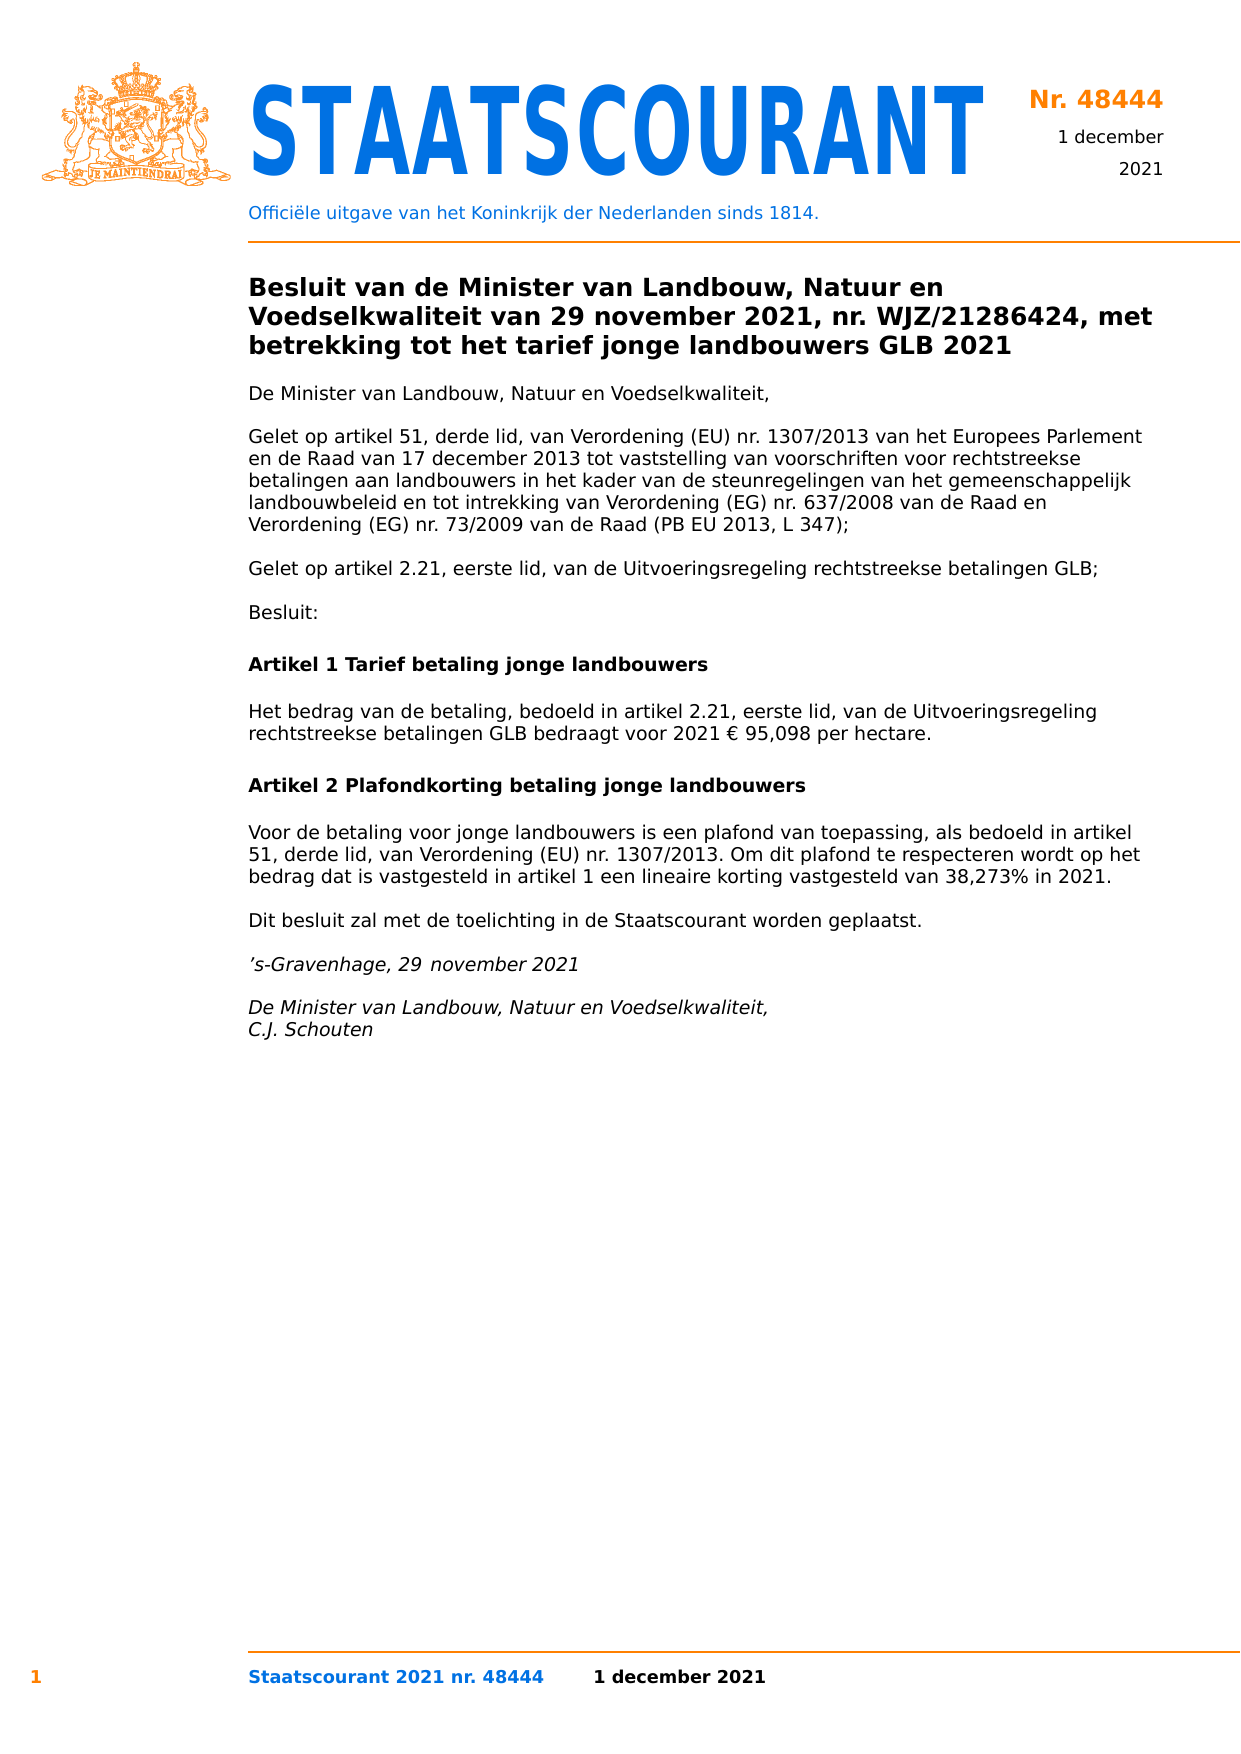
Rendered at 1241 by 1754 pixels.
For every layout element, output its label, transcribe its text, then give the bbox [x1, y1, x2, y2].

text Gelet op artikel 2.21, eerste lid, van de Uitvoeringsregeling rechtstreekse betalingen GLB; [248, 558, 1163, 580]
text Besluit: [248, 602, 1163, 624]
text ’s-Gravenhage, 29 november 2021 [248, 953, 1163, 975]
subtitle Besluit van de Minister van Landbouw, Natuur en Voedselkwaliteit van 29 november 2021, nr. WJZ/21286424, met betrekking tot het tarief jonge landbouwers GLB 2021 [248, 273, 1163, 361]
table_header [25, 62, 248, 241]
table_header STAATSCOURANT [248, 62, 998, 203]
picture [41, 62, 231, 186]
text Gelet op artikel 51, derde lid, van Verordening (EU) nr. 1307/2013 van het Europees Parlement en de Raad van 17 december 2013 tot vaststelling van voorschriften voor rechtstreekse betalingen aan landbouwers in het kader van de steunregelingen van het gemeenschappelijk landbouwbeleid en tot intrekking van Verordening (EG) nr. 637/2008 van de Raad en Verordening (EG) nr. 73/2009 van de Raad (PB EU 2013, L 347); [248, 426, 1163, 536]
table_cell 1 december [998, 121, 1240, 153]
text De Minister van Landbouw, Natuur en Voedselkwaliteit, [248, 382, 1163, 404]
subtitle Artikel 2 Plafondkorting betaling jonge landbouwers [248, 775, 1163, 797]
table_cell Officiële uitgave van het Koninkrijk der Nederlanden sinds 1814. [248, 203, 1240, 241]
text De Minister van Landbouw, Natuur en Voedselkwaliteit, C.J. Schouten [248, 997, 1163, 1041]
text Het bedrag van de betaling, bedoeld in artikel 2.21, eerste lid, van de Uitvoeringsregeling rechtstreekse betalingen GLB bedraagt voor 2021 € 95,098 per hectare. [248, 701, 1163, 745]
table_header Nr. 48444 [998, 62, 1240, 121]
text Voor de betaling voor jonge landbouwers is een plafond van toepassing, als bedoeld in artikel 51, derde lid, van Verordening (EU) nr. 1307/2013. Om dit plafond te respecteren wordt op het bedrag dat is vastgesteld in artikel 1 een lineaire korting vastgesteld van 38,273% in 2021. [248, 822, 1163, 888]
subtitle Artikel 1 Tarief betaling jonge landbouwers [248, 654, 1163, 676]
text Dit besluit zal met de toelichting in de Staatscourant worden geplaatst. [248, 909, 1163, 932]
table_cell 2021 [998, 153, 1240, 203]
